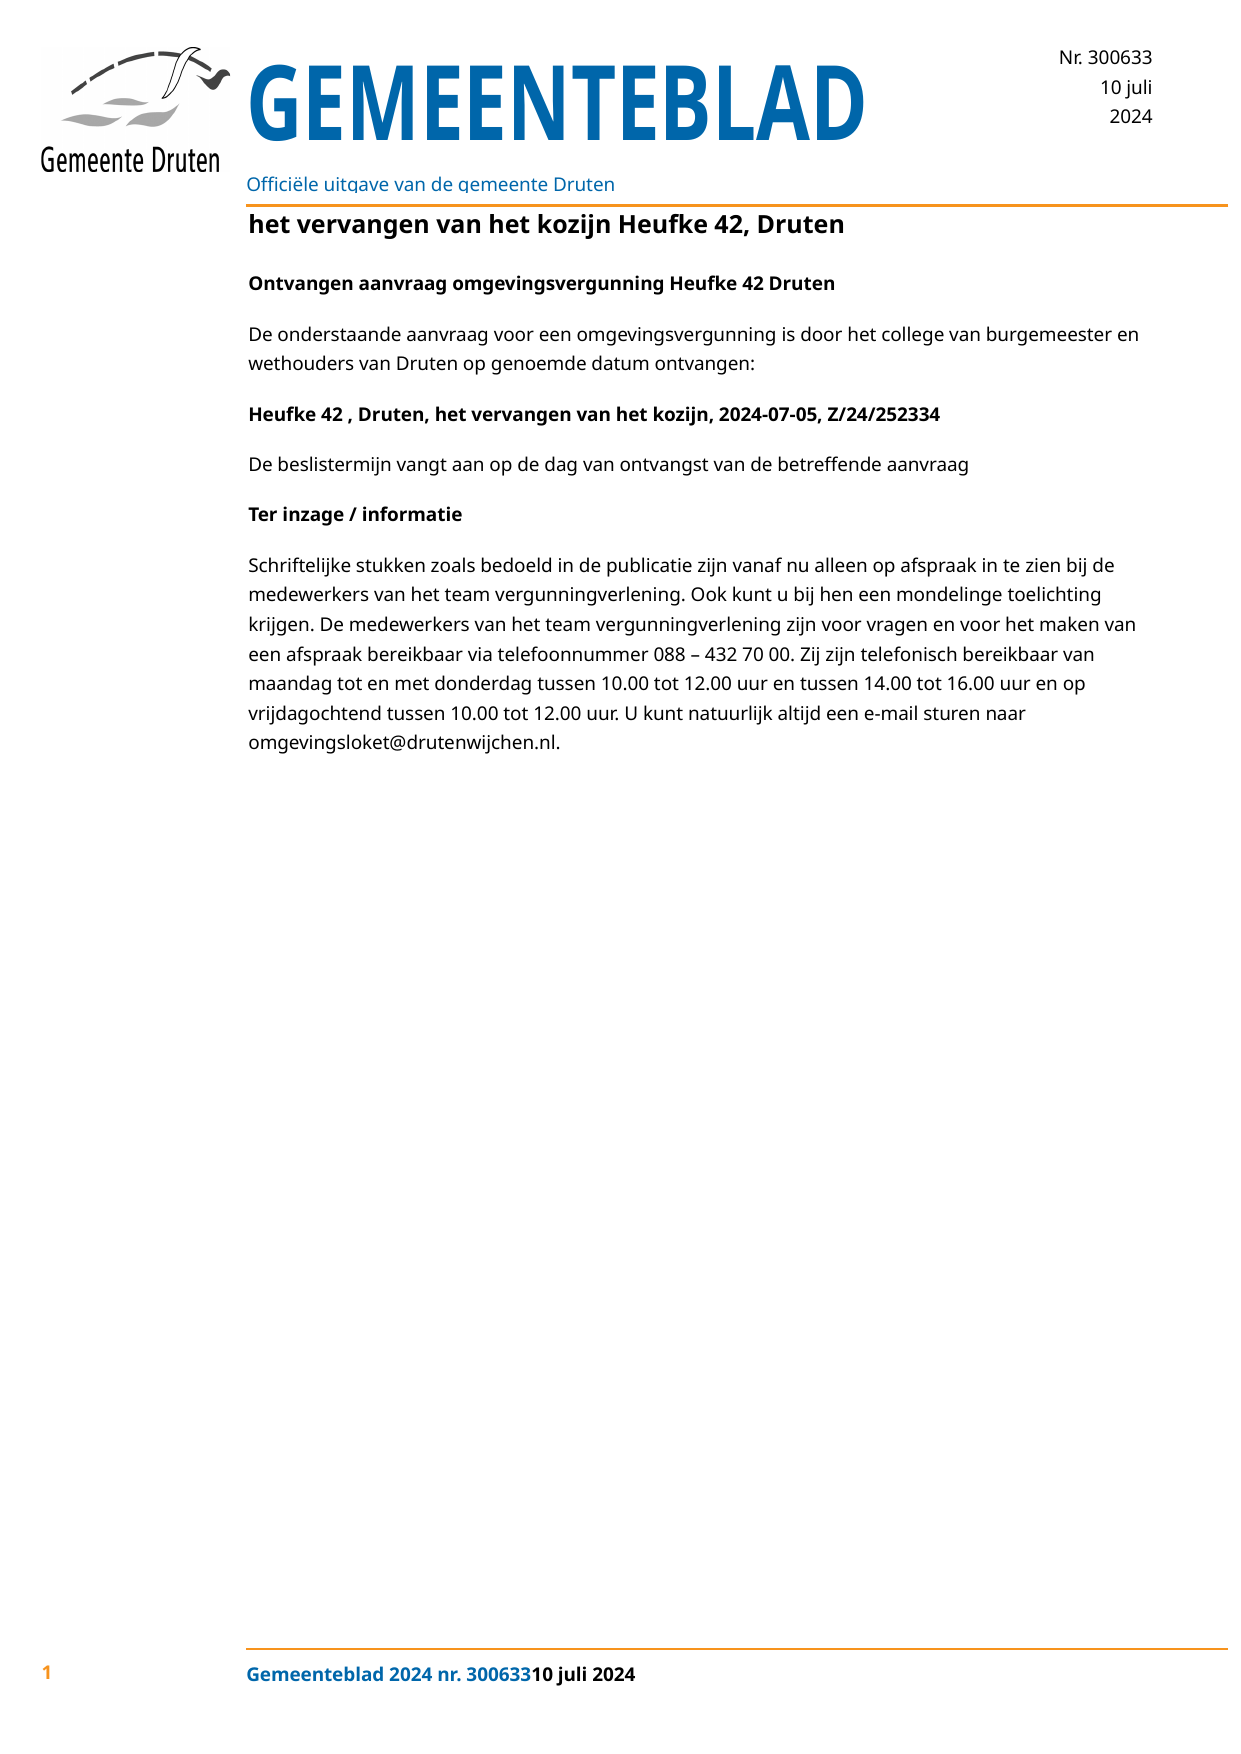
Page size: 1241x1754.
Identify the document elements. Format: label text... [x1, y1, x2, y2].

text het vervangen van het kozijn Heufke 42, Druten [248, 207, 1152, 241]
text Heufke 42 , Druten, het vervangen van het kozijn, 2024-07-05, Z/24/252334 [248, 401, 1152, 426]
text Ter inzage / informatie [248, 502, 1152, 527]
text Ontvangen aanvraag omgevingsvergunning Heufke 42 Druten [248, 270, 1152, 296]
text Schriftelijke stukken zoals bedoeld in de publicatie zijn vanaf nu alleen op afspraak in te zien bij de medewerkers van het team vergunningverlening. Ook kunt u bij hen een mondelinge toelichting krijgen. De medewerkers van het team vergunningverlening zijn voor vragen en voor het maken van een afspraak bereikbaar via telefoonnummer 088 – 432 70 00. Zij zijn telefonisch bereikbaar van maandag tot en met donderdag tussen 10.00 tot 12.00 uur en tussen 14.00 tot 16.00 uur en op vrijdagochtend tussen 10.00 tot 12.00 uur. U kunt natuurlijk altijd een e-mail sturen naar omgevingsloket@drutenwijchen.nl. [248, 552, 1152, 755]
text De onderstaande aanvraag voor een omgevingsvergunning is door het college van burgemeester en wethouders van Druten op genoemde datum ontvangen: [248, 321, 1152, 376]
picture [41, 47, 231, 172]
text De beslistermijn vangt aan op de dag van ontvangst van de betreffende aanvraag [248, 451, 1152, 477]
